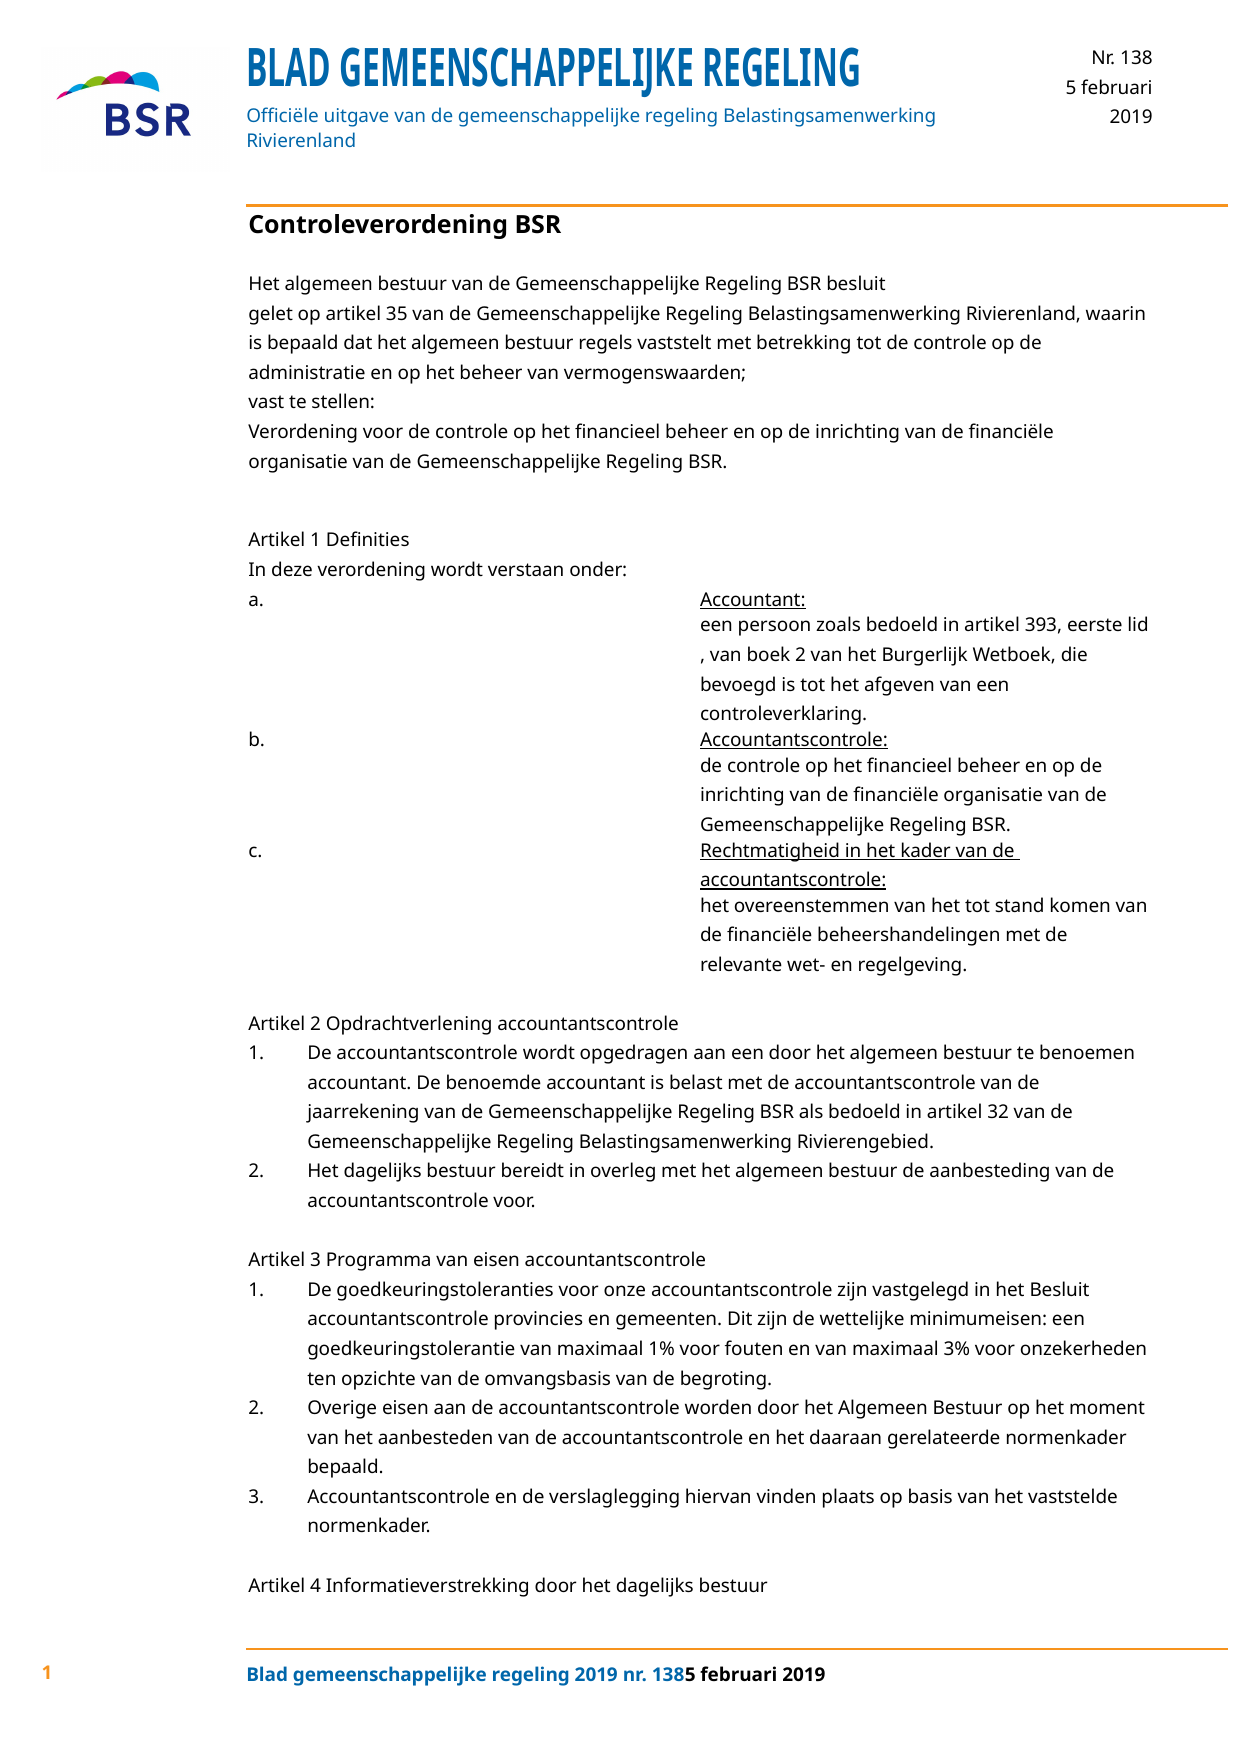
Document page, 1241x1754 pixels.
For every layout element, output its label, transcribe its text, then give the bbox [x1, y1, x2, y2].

table_cell [248, 752, 700, 837]
table_cell Rechtmatigheid in het kader van de accountantscontrole: [700, 837, 1152, 892]
table_cell een persoon zoals bedoeld in artikel 393, eerste lid , van boek 2 van het Burgerlijk Wetboek, die bevoegd is tot het afgeven van een controleverklaring. [700, 612, 1152, 726]
text Artikel 4 Informatieverstrekking door het dagelijks bestuur [248, 1572, 1152, 1598]
list Het dagelijks bestuur bereidt in overleg met het algemeen bestuur de aanbesteding van de accountantscontrole voor. [248, 1158, 1152, 1213]
table_cell b. [248, 726, 700, 752]
text Artikel 2 Opdrachtverlening accountantscontrole [248, 1010, 1152, 1036]
list Overige eisen aan de accountantscontrole worden door het Algemeen Bestuur op het moment van het aanbesteden van de accountantscontrole en het daaraan gerelateerde normenkader bepaald. [248, 1394, 1152, 1479]
table_cell het overeenstemmen van het tot stand komen van de financiële beheershandelingen met de relevante wet- en regelgeving. [700, 892, 1152, 977]
table_cell [248, 892, 700, 977]
text Controleverordening BSR [248, 207, 1152, 241]
table_cell c. [248, 837, 700, 892]
picture [41, 47, 231, 172]
text Artikel 3 Programma van eisen accountantscontrole [248, 1246, 1152, 1272]
text Verordening voor de controle op het financieel beheer en op de inrichting van de financiële organisatie van de Gemeenschappelijke Regeling BSR. [248, 418, 1152, 473]
table_header a. [248, 586, 700, 612]
table_cell [248, 612, 700, 726]
text In deze verordening wordt verstaan onder: [248, 556, 1152, 582]
list De goedkeuringstoleranties voor onze accountantscontrole zijn vastgelegd in het Besluit accountantscontrole provincies en gemeenten. Dit zijn de wettelijke minimumeisen: een goedkeuringstolerantie van maximaal 1% voor fouten en van maximaal 3% voor onzekerheden ten opzichte van de omvangsbasis van de begroting. [248, 1276, 1152, 1391]
list Accountantscontrole en de verslaglegging hiervan vinden plaats op basis van het vaststelde normenkader. [248, 1483, 1152, 1538]
text Het algemeen bestuur van de Gemeenschappelijke Regeling BSR besluit [248, 270, 1152, 296]
text gelet op artikel 35 van de Gemeenschappelijke Regeling Belastingsamenwerking Rivierenland, waarin is bepaald dat het algemeen bestuur regels vaststelt met betrekking tot de controle op de administratie en op het beheer van vermogenswaarden; [248, 300, 1152, 385]
table_cell de controle op het financieel beheer en op de inrichting van de financiële organisatie van de Gemeenschappelijke Regeling BSR. [700, 752, 1152, 837]
table_header Accountant: [700, 586, 1152, 612]
text vast te stellen: [248, 389, 1152, 414]
list De accountantscontrole wordt opgedragen aan een door het algemeen bestuur te benoemen accountant. De benoemde accountant is belast met de accountantscontrole van de jaarrekening van de Gemeenschappelijke Regeling BSR als bedoeld in artikel 32 van de Gemeenschappelijke Regeling Belastingsamenwerking Rivierengebied. [248, 1039, 1152, 1154]
table_cell Accountantscontrole: [700, 726, 1152, 752]
text Artikel 1 Definities [248, 527, 1152, 552]
